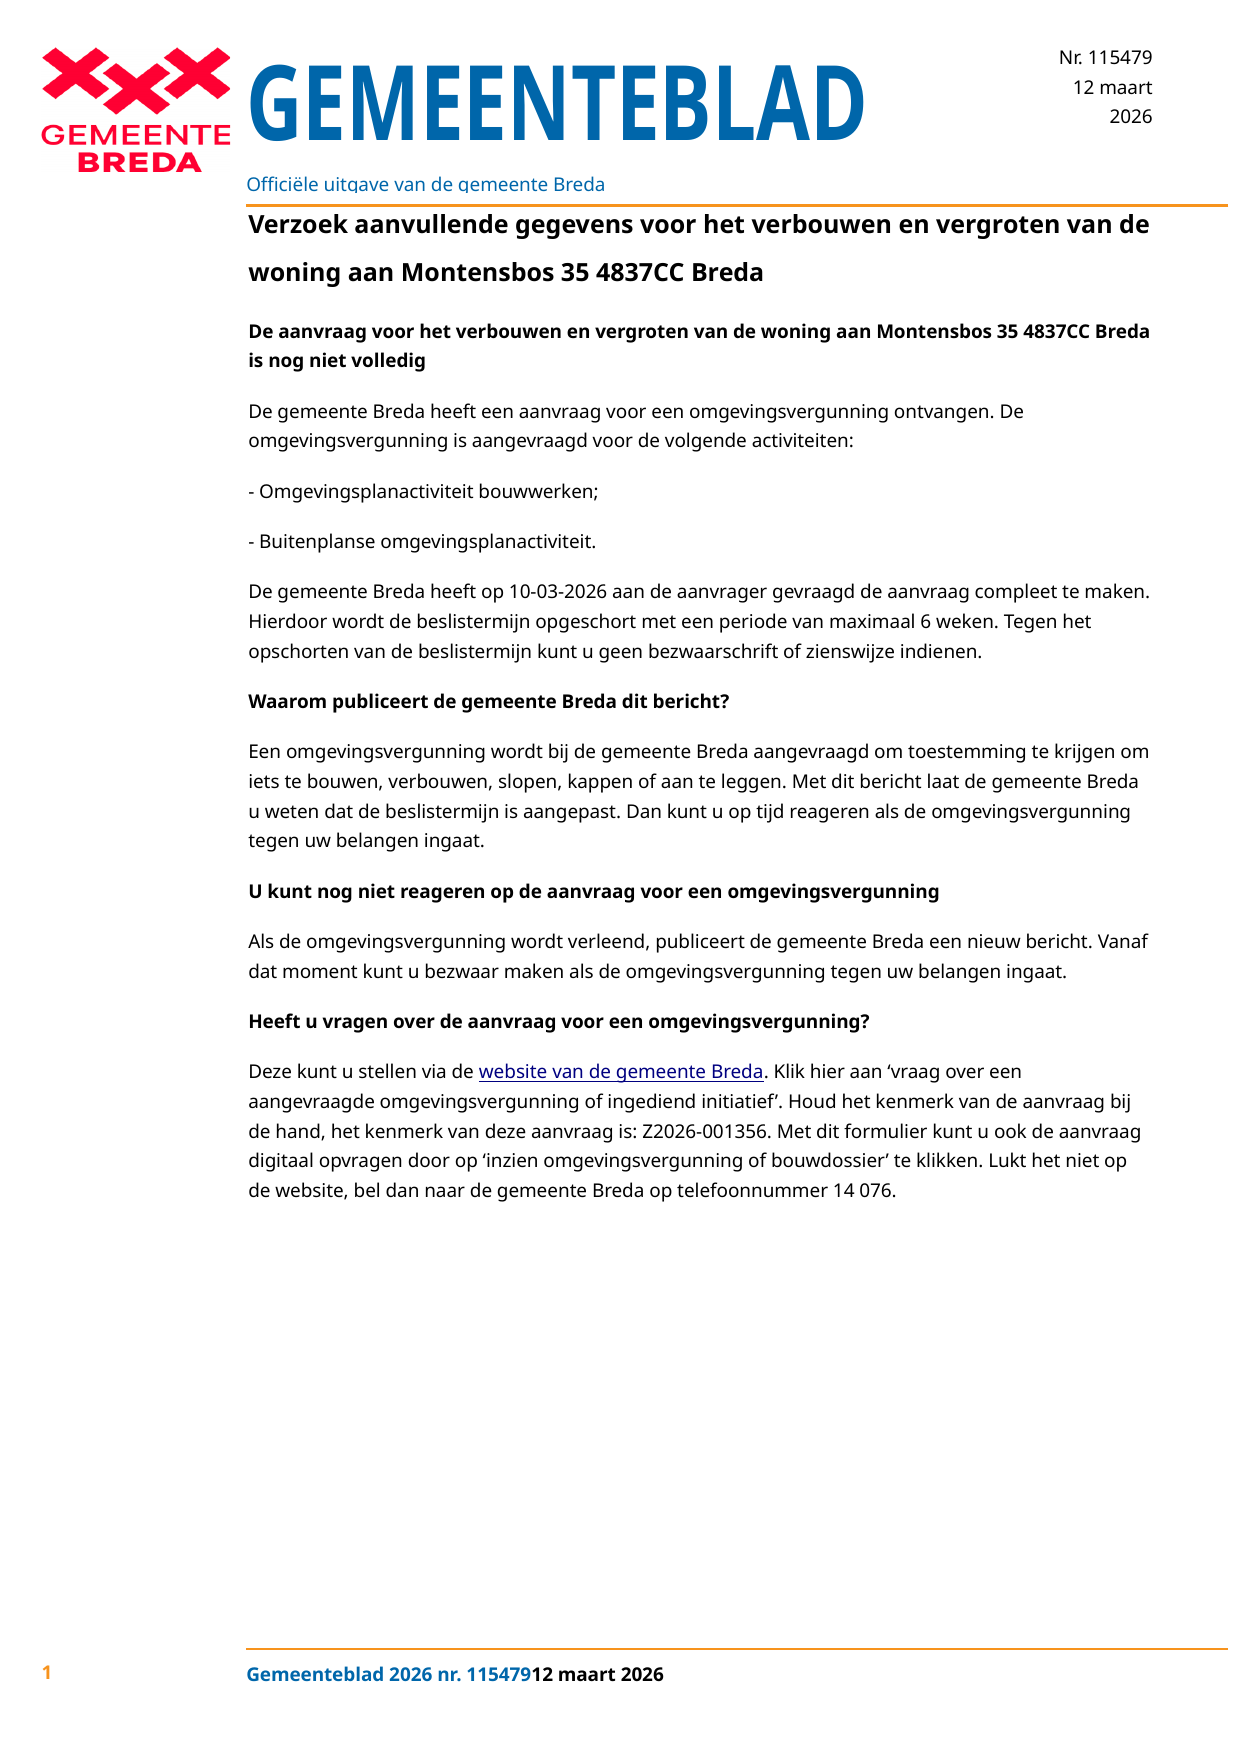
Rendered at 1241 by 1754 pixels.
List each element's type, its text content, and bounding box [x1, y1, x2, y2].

picture [41, 47, 231, 172]
text De aanvraag voor het verbouwen en vergroten van de woning aan Montensbos 35 4837CC Breda is nog niet volledig [248, 318, 1152, 373]
text Deze kunt u stellen via de website van de gemeente Breda. Klik hier aan ‘vraag over een aangevraagde omgevingsvergunning of ingediend initiatief’. Houd het kenmerk van de aanvraag bij de hand, het kenmerk van deze aanvraag is: Z2026-001356. Met dit formulier kunt u ook de aanvraag digitaal opvragen door op ‘inzien omgevingsvergunning of bouwdossier’ te klikken. Lukt het niet op de website, bel dan naar de gemeente Breda op telefoonnummer 14 076. [248, 1059, 1152, 1203]
text U kunt nog niet reageren op de aanvraag voor een omgevingsvergunning [248, 878, 1152, 904]
text Waarom publiceert de gemeente Breda dit bericht? [248, 688, 1152, 714]
text Heeft u vragen over de aanvraag voor een omgevingsvergunning? [248, 1008, 1152, 1034]
text - Omgevingsplanactiviteit bouwwerken; [248, 478, 1152, 504]
text Verzoek aanvullende gegevens voor het verbouwen en vergroten van de woning aan Montensbos 35 4837CC Breda [248, 207, 1152, 288]
text Een omgevingsvergunning wordt bij de gemeente Breda aangevraagd om toestemming te krijgen om iets te bouwen, verbouwen, slopen, kappen of aan te leggen. Met dit bericht laat de gemeente Breda u weten dat de beslistermijn is aangepast. Dan kunt u op tijd reageren als de omgevingsvergunning tegen uw belangen ingaat. [248, 739, 1152, 853]
text De gemeente Breda heeft een aanvraag voor een omgevingsvergunning ontvangen. De omgevingsvergunning is aangevraagd voor de volgende activiteiten: [248, 398, 1152, 453]
text Als de omgevingsvergunning wordt verleend, publiceert de gemeente Breda een nieuw bericht. Vanaf dat moment kunt u bezwaar maken als de omgevingsvergunning tegen uw belangen ingaat. [248, 928, 1152, 984]
text - Buitenplanse omgevingsplanactiviteit. [248, 528, 1152, 554]
text De gemeente Breda heeft op 10-03-2026 aan de aanvrager gevraagd de aanvraag compleet te maken. Hierdoor wordt de beslistermijn opgeschort met een periode van maximaal 6 weken. Tegen het opschorten van de beslistermijn kunt u geen bezwaarschrift of zienswijze indienen. [248, 579, 1152, 664]
